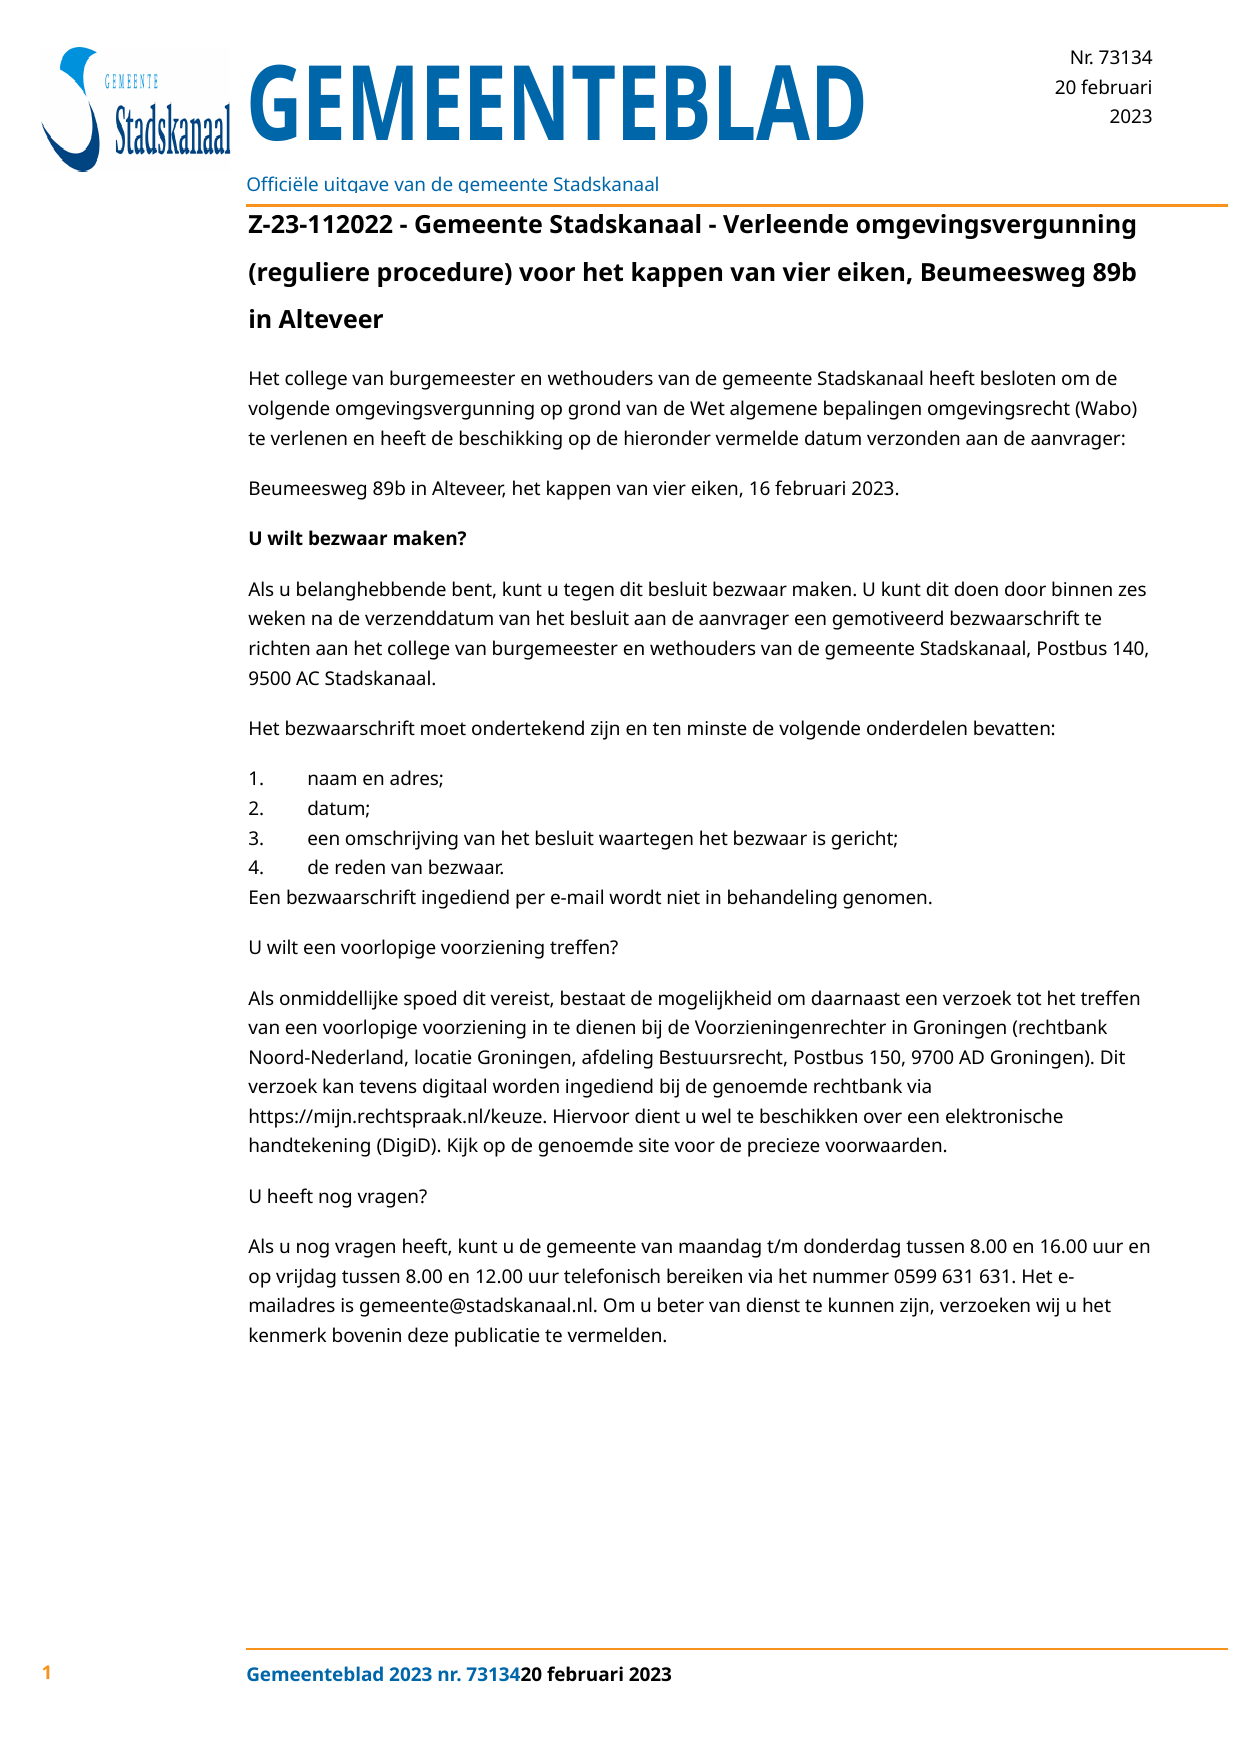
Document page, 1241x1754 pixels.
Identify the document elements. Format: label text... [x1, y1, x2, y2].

picture [41, 47, 231, 172]
text Als u belanghebbende bent, kunt u tegen dit besluit bezwaar maken. U kunt dit doen door binnen zes weken na de verzenddatum van het besluit aan de aanvrager een gemotiveerd bezwaarschrift te richten aan het college van burgemeester en wethouders van de gemeente Stadskanaal, Postbus 140, 9500 AC Stadskanaal. [248, 576, 1152, 690]
text Het college van burgemeester en wethouders van de gemeente Stadskanaal heeft besloten om de volgende omgevingsvergunning op grond van de Wet algemene bepalingen omgevingsrecht (Wabo) te verlenen en heeft de beschikking op de hieronder vermelde datum verzonden aan de aanvrager: [248, 366, 1152, 450]
text U wilt een voorlopige voorziening treffen? [248, 934, 1152, 960]
list een omschrijving van het besluit waartegen het bezwaar is gericht; [248, 825, 1152, 850]
text Beumeesweg 89b in Alteveer, het kappen van vier eiken, 16 februari 2023. [248, 475, 1152, 501]
text U wilt bezwaar maken? [248, 526, 1152, 551]
text Als onmiddellijke spoed dit vereist, bestaat de mogelijkheid om daarnaast een verzoek tot het treffen van een voorlopige voorziening in te dienen bij de Voorzieningenrechter in Groningen (rechtbank Noord-Nederland, locatie Groningen, afdeling Bestuursrecht, Postbus 150, 9700 AD Groningen). Dit verzoek kan tevens digitaal worden ingediend bij de genoemde rechtbank via https://mijn.rechtspraak.nl/keuze. Hiervoor dient u wel te beschikken over een elektronische handtekening (DigiD). Kijk op de genoemde site voor de precieze voorwaarden. [248, 985, 1152, 1158]
list de reden van bezwaar. [248, 854, 1152, 880]
text Als u nog vragen heeft, kunt u de gemeente van maandag t/m donderdag tussen 8.00 en 16.00 uur en op vrijdag tussen 8.00 en 12.00 uur telefonisch bereiken via het nummer 0599 631 631. Het e-mailadres is gemeente@stadskanaal.nl. Om u beter van dienst te kunnen zijn, verzoeken wij u het kenmerk bovenin deze publicatie te vermelden. [248, 1233, 1152, 1348]
list naam en adres; [248, 766, 1152, 791]
text U heeft nog vragen? [248, 1183, 1152, 1209]
list datum; [248, 795, 1152, 821]
text Z-23-112022 - Gemeente Stadskanaal - Verleende omgevingsvergunning (reguliere procedure) voor het kappen van vier eiken, Beumeesweg 89b in Alteveer [248, 207, 1152, 336]
text Een bezwaarschrift ingediend per e-mail wordt niet in behandeling genomen. [248, 884, 1152, 909]
text Het bezwaarschrift moet ondertekend zijn en ten minste de volgende onderdelen bevatten: [248, 715, 1152, 741]
